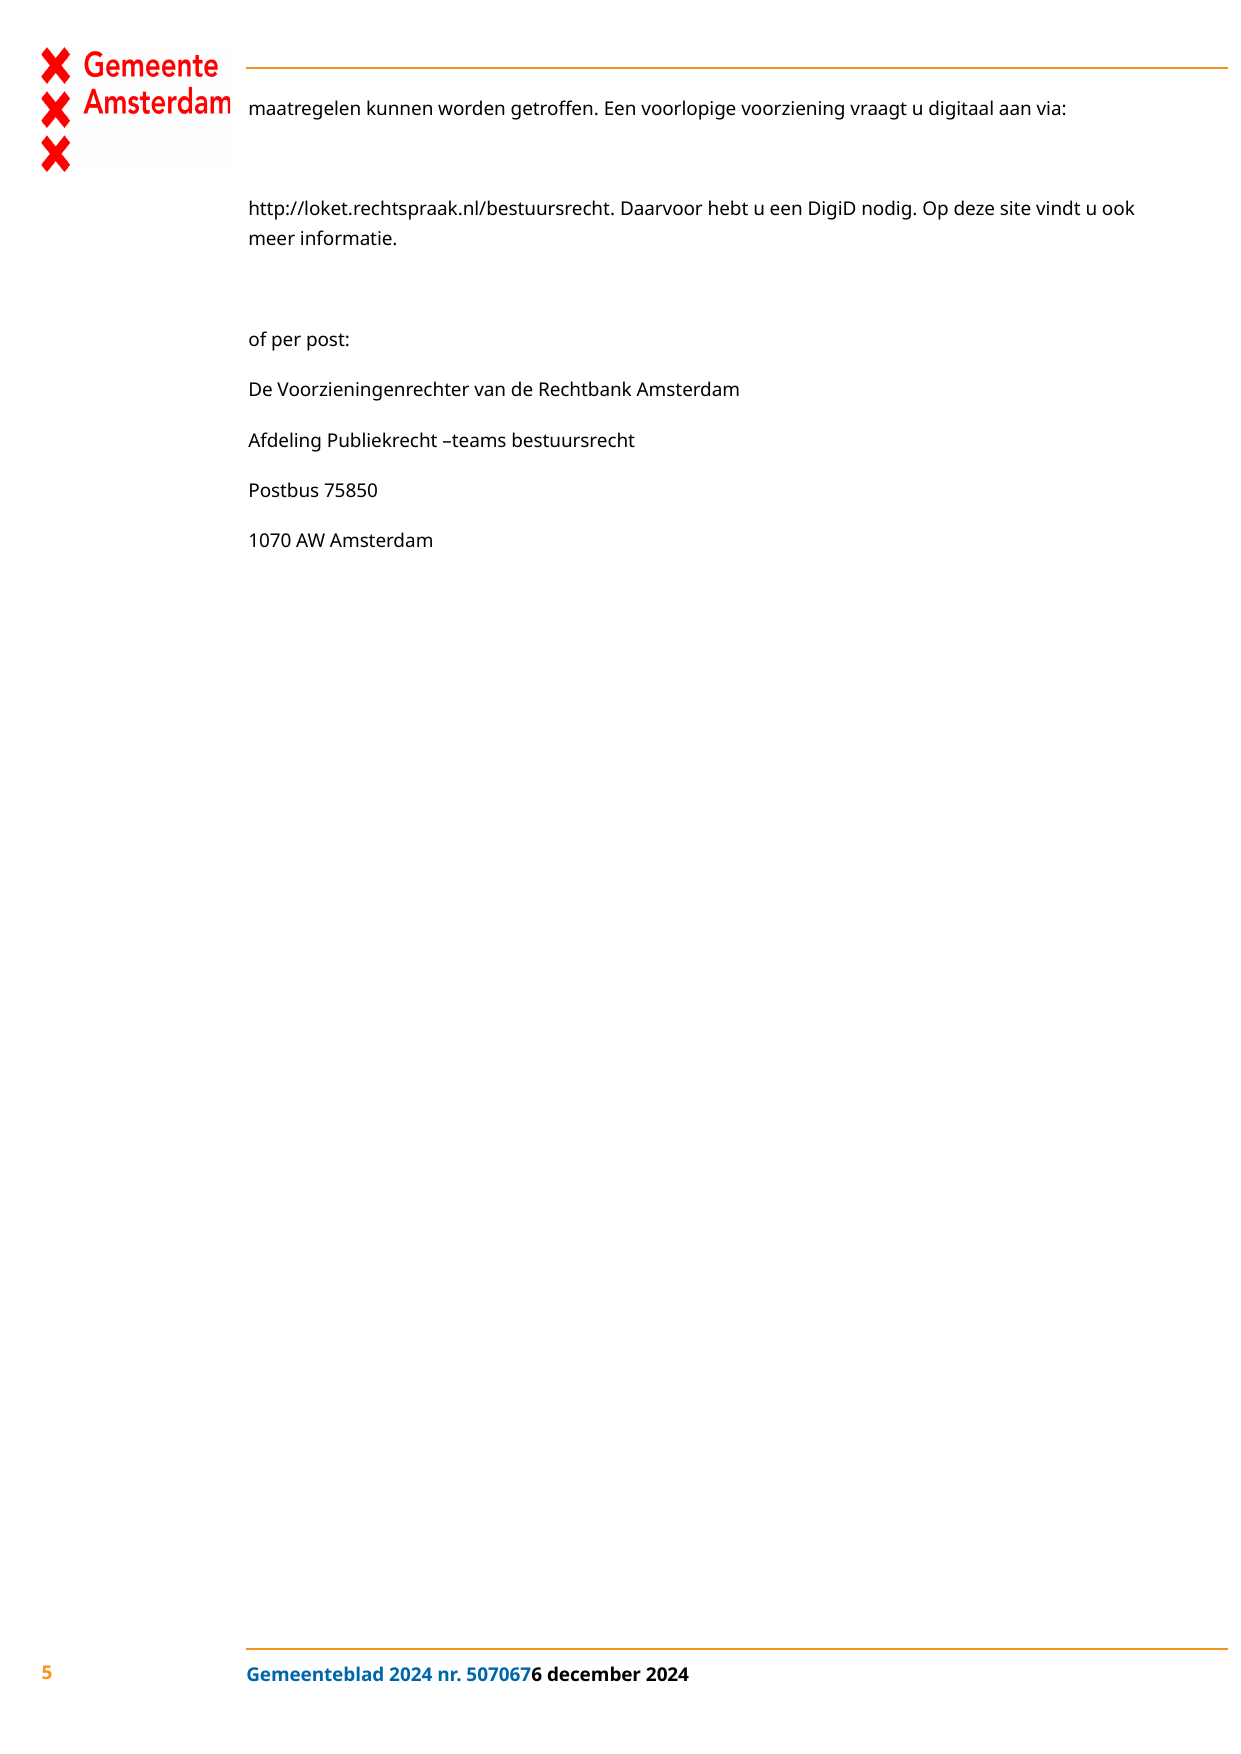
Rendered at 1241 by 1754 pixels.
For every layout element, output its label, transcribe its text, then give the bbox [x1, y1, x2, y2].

picture [41, 47, 231, 172]
text maatregelen kunnen worden getroffen. Een voorlopige voorziening vraagt u digitaal aan via: [248, 95, 1152, 121]
text 1070 AW Amsterdam [248, 528, 1152, 553]
text Afdeling Publiekrecht –teams bestuursrecht [248, 427, 1152, 453]
text Postbus 75850 [248, 477, 1152, 503]
text of per post: [248, 326, 1152, 352]
text De Voorzieningenrechter van de Rechtbank Amsterdam [248, 376, 1152, 402]
text http://loket.rechtspraak.nl/bestuursrecht. Daarvoor hebt u een DigiD nodig. Op deze site vindt u ook meer informatie. [248, 196, 1152, 251]
